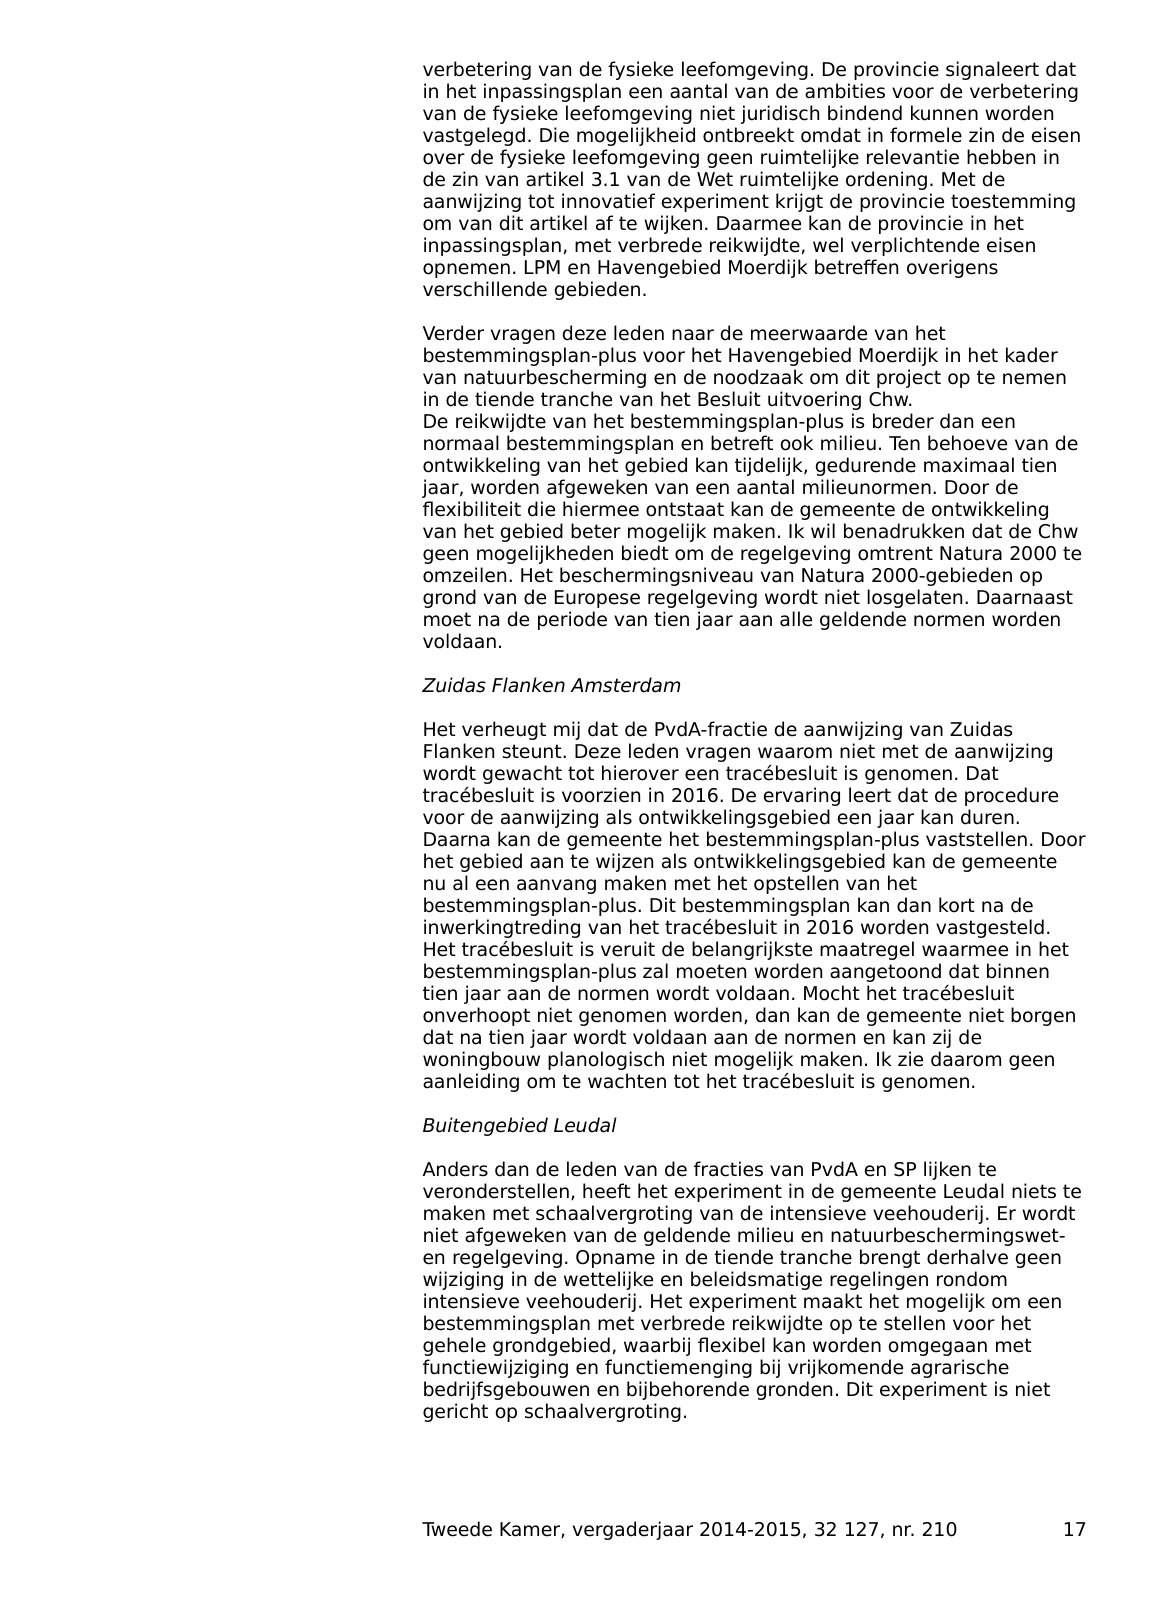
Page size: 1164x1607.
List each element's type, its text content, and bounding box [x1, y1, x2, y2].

text Het verheugt mij dat de PvdA-fractie de aanwijzing van Zuidas Flanken steunt. Deze leden vragen waarom niet met de aanwijzing wordt gewacht tot hierover een tracébesluit is genomen. Dat tracébesluit is voorzien in 2016. De ervaring leert dat de procedure voor de aanwijzing als ontwikkelingsgebied een jaar kan duren. Daarna kan de gemeente het bestemmingsplan-plus vaststellen. Door het gebied aan te wijzen als ontwikkelingsgebied kan de gemeente nu al een aanvang maken met het opstellen van het bestemmingsplan-plus. Dit bestemmingsplan kan dan kort na de inwerkingtreding van het tracébesluit in 2016 worden vastgesteld. [422, 719, 1087, 939]
text verbetering van de fysieke leefomgeving. De provincie signaleert dat in het inpassingsplan een aantal van de ambities voor de verbetering van de fysieke leefomgeving niet juridisch bindend kunnen worden vastgelegd. Die mogelijkheid ontbreekt omdat in formele zin de eisen over de fysieke leefomgeving geen ruimtelijke relevantie hebben in de zin van artikel 3.1 van de Wet ruimtelijke ordening. Met de aanwijzing tot innovatief experiment krijgt de provincie toestemming om van dit artikel af te wijken. Daarmee kan de provincie in het inpassingsplan, met verbrede reikwijdte, wel verplichtende eisen opnemen. LPM en Havengebied Moerdijk betreffen overigens verschillende gebieden. [422, 59, 1087, 301]
text Het tracébesluit is veruit de belangrijkste maatregel waarmee in het bestemmingsplan-plus zal moeten worden aangetoond dat binnen tien jaar aan de normen wordt voldaan. Mocht het tracébesluit onverhoopt niet genomen worden, dan kan de gemeente niet borgen dat na tien jaar wordt voldaan aan de normen en kan zij de woningbouw planologisch niet mogelijk maken. Ik zie daarom geen aanleiding om te wachten tot het tracébesluit is genomen. [422, 939, 1087, 1093]
subtitle Buitengebied Leudal [422, 1115, 1087, 1137]
text Anders dan de leden van de fracties van PvdA en SP lijken te veronderstellen, heeft het experiment in de gemeente Leudal niets te maken met schaalvergroting van de intensieve veehouderij. Er wordt niet afgeweken van de geldende milieu en natuurbeschermingswet- en regelgeving. Opname in de tiende tranche brengt derhalve geen wijziging in de wettelijke en beleidsmatige regelingen rondom intensieve veehouderij. Het experiment maakt het mogelijk om een bestemmingsplan met verbrede reikwijdte op te stellen voor het gehele grondgebied, waarbij flexibel kan worden omgegaan met functiewijziging en functiemenging bij vrijkomende agrarische bedrijfsgebouwen en bijbehorende gronden. Dit experiment is niet gericht op schaalvergroting. [422, 1159, 1087, 1423]
text Verder vragen deze leden naar de meerwaarde van het bestemmingsplan-plus voor het Havengebied Moerdijk in het kader van natuurbescherming en de noodzaak om dit project op te nemen in de tiende tranche van het Besluit uitvoering Chw. [422, 323, 1087, 411]
subtitle Zuidas Flanken Amsterdam [422, 675, 1087, 697]
text De reikwijdte van het bestemmingsplan-plus is breder dan een normaal bestemmingsplan en betreft ook milieu. Ten behoeve van de ontwikkeling van het gebied kan tijdelijk, gedurende maximaal tien jaar, worden afgeweken van een aantal milieunormen. Door de flexibiliteit die hiermee ontstaat kan de gemeente de ontwikkeling van het gebied beter mogelijk maken. Ik wil benadrukken dat de Chw geen mogelijkheden biedt om de regelgeving omtrent Natura 2000 te omzeilen. Het beschermingsniveau van Natura 2000-gebieden op grond van de Europese regelgeving wordt niet losgelaten. Daarnaast moet na de periode van tien jaar aan alle geldende normen worden voldaan. [422, 411, 1087, 653]
